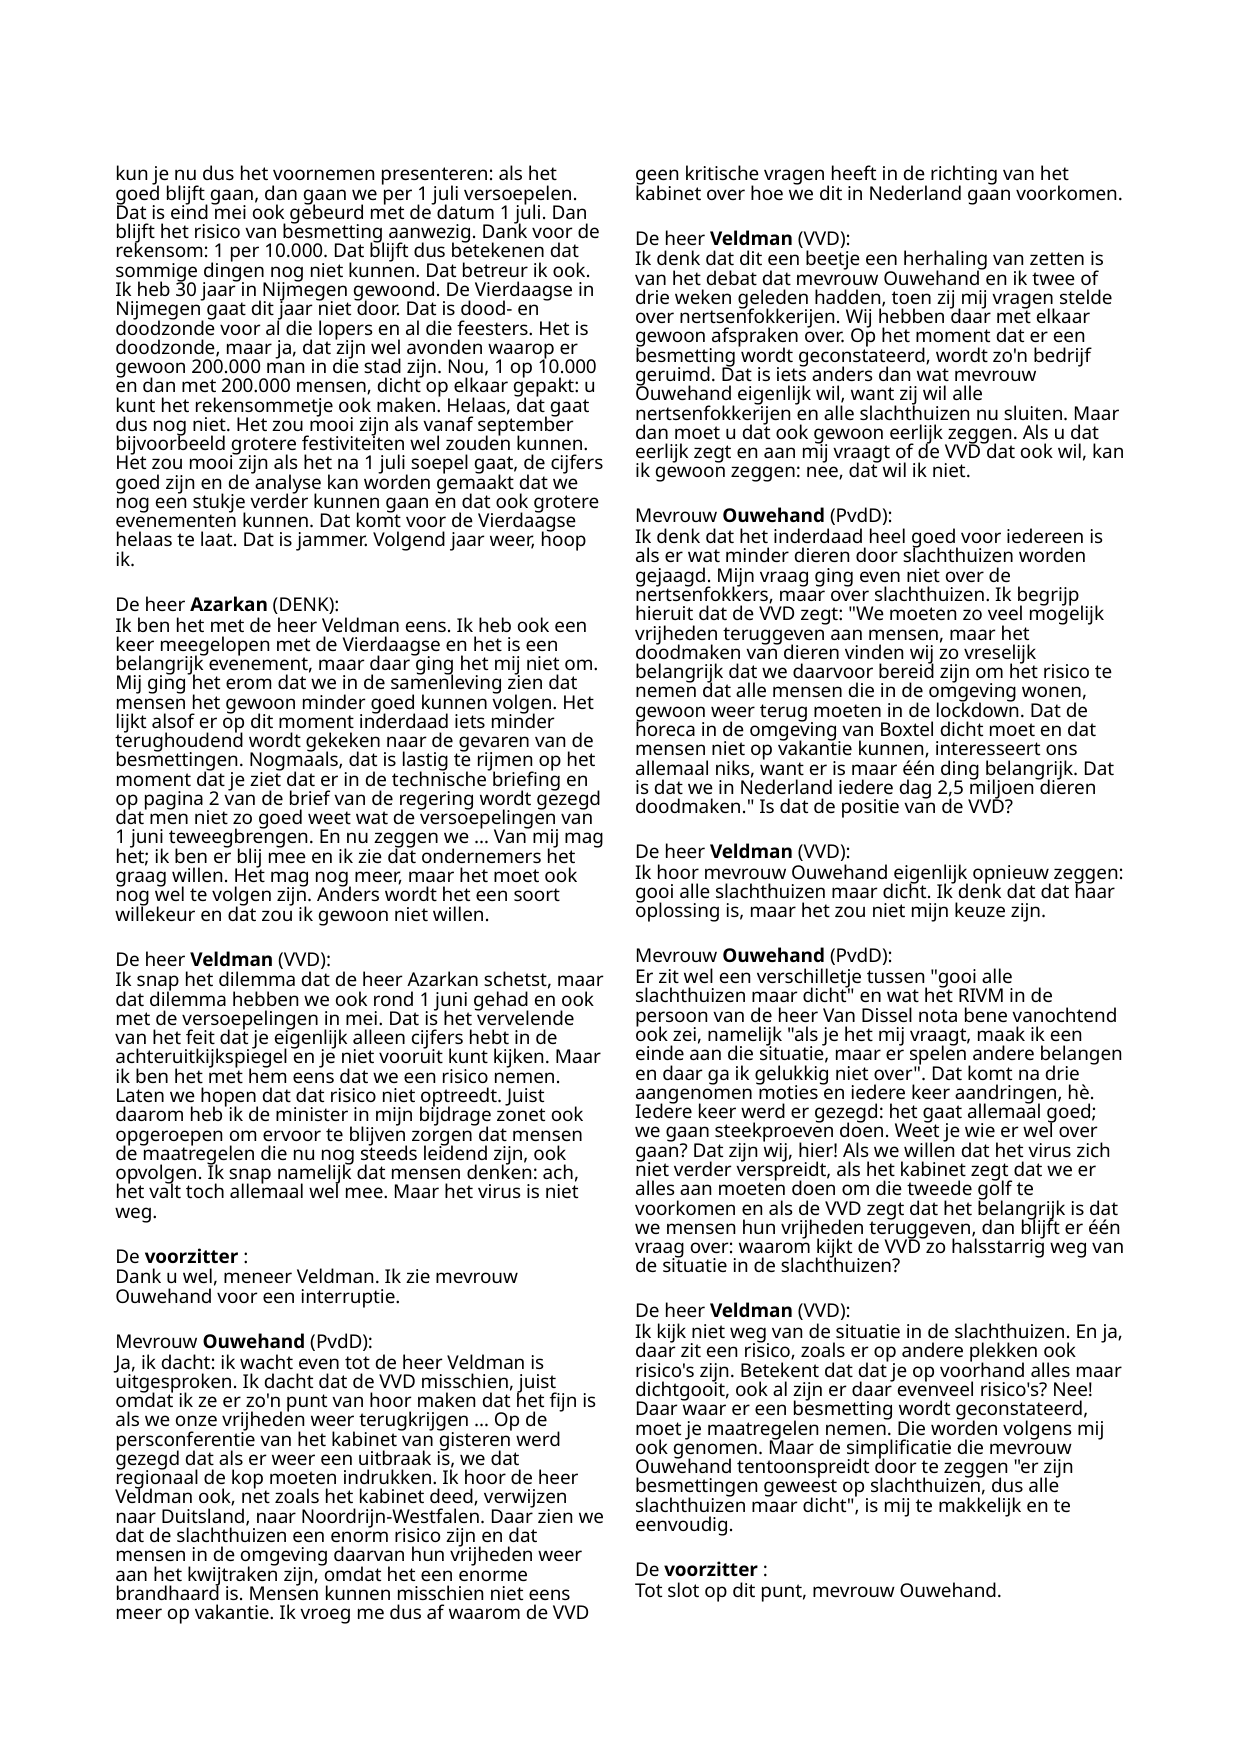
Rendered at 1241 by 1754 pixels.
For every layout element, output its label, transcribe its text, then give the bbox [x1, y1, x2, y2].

text Ik denk dat het inderdaad heel goed voor iedereen is als er wat minder dieren door slachthuizen worden gejaagd. Mijn vraag ging even niet over de nertsenfokkers, maar over slachthuizen. Ik begrijp hieruit dat de VVD zegt: "We moeten zo veel mogelijk vrijheden teruggeven aan mensen, maar het doodmaken van dieren vinden wij zo vreselijk belangrijk dat we daarvoor bereid zijn om het risico te nemen dat alle mensen die in de omgeving wonen, gewoon weer terug moeten in de lockdown. Dat de horeca in de omgeving van Boxtel dicht moet en dat mensen niet op vakantie kunnen, interesseert ons allemaal niks, want er is maar één ding belangrijk. Dat is dat we in Nederland iedere dag 2,5 miljoen dieren doodmaken." Is dat de positie van de VVD? [635, 528, 1125, 817]
text De heer Veldman (VVD): [115, 946, 605, 971]
text De heer Veldman (VVD): [635, 225, 1125, 250]
text geen kritische vragen heeft in de richting van het kabinet over hoe we dit in Nederland gaan voorkomen. [635, 165, 1125, 204]
text De heer Azarkan (DENK): [115, 591, 605, 617]
text De heer Veldman (VVD): [635, 1297, 1125, 1323]
text Mevrouw Ouwehand (PvdD): [635, 942, 1125, 968]
text Ik denk dat dit een beetje een herhaling van zetten is van het debat dat mevrouw Ouwehand en ik twee of drie weken geleden hadden, toen zij mij vragen stelde over nertsenfokkerijen. Wij hebben daar met elkaar gewoon afspraken over. Op het moment dat er een besmetting wordt geconstateerd, wordt zo'n bedrijf geruimd. Dat is iets anders dan wat mevrouw Ouwehand eigenlijk wil, want zij wil alle nertsenfokkerijen en alle slachthuizen nu sluiten. Maar dan moet u dat ook gewoon eerlijk zeggen. Als u dat eerlijk zegt en aan mij vraagt of de VVD dat ook wil, kan ik gewoon zeggen: nee, dat wil ik niet. [635, 250, 1125, 482]
text De voorzitter : [635, 1556, 1125, 1582]
text Mevrouw Ouwehand (PvdD): [635, 502, 1125, 528]
text Ik hoor mevrouw Ouwehand eigenlijk opnieuw zeggen: gooi alle slachthuizen maar dicht. Ik denk dat dat haar oplossing is, maar het zou niet mijn keuze zijn. [635, 864, 1125, 922]
text Ik ben het met de heer Veldman eens. Ik heb ook een keer meegelopen met de Vierdaagse en het is een belangrijk evenement, maar daar ging het mij niet om. Mij ging het erom dat we in de samenleving zien dat mensen het gewoon minder goed kunnen volgen. Het lijkt alsof er op dit moment inderdaad iets minder terughoudend wordt gekeken naar de gevaren van de besmettingen. Nogmaals, dat is lastig te rijmen op het moment dat je ziet dat er in de technische briefing en op pagina 2 van de brief van de regering wordt gezegd dat men niet zo goed weet wat de versoepelingen van 1 juni teweegbrengen. En nu zeggen we … Van mij mag het; ik ben er blij mee en ik zie dat ondernemers het graag willen. Het mag nog meer, maar het moet ook nog wel te volgen zijn. Anders wordt het een soort willekeur en dat zou ik gewoon niet willen. [115, 617, 605, 925]
text Er zit wel een verschilletje tussen "gooi alle slachthuizen maar dicht" en wat het RIVM in de persoon van de heer Van Dissel nota bene vanochtend ook zei, namelijk "als je het mij vraagt, maak ik een einde aan die situatie, maar er spelen andere belangen en daar ga ik gelukkig niet over". Dat komt na drie aangenomen moties en iedere keer aandringen, hè. Iedere keer werd er gezegd: het gaat allemaal goed; we gaan steekproeven doen. Weet je wie er wel over gaan? Dat zijn wij, hier! Als we willen dat het virus zich niet verder verspreidt, als het kabinet zegt dat we er alles aan moeten doen om die tweede golf te voorkomen en als de VVD zegt dat het belangrijk is dat we mensen hun vrijheden teruggeven, dan blijft er één vraag over: waarom kijkt de VVD zo halsstarrig weg van de situatie in de slachthuizen? [635, 968, 1125, 1277]
text Dank u wel, meneer Veldman. Ik zie mevrouw Ouwehand voor een interruptie. [115, 1268, 605, 1307]
text De heer Veldman (VVD): [635, 838, 1125, 864]
text Ja, ik dacht: ik wacht even tot de heer Veldman is uitgesproken. Ik dacht dat de VVD misschien, juist omdat ik ze er zo'n punt van hoor maken dat het fijn is als we onze vrijheden weer terugkrijgen … Op de persconferentie van het kabinet van gisteren werd gezegd dat als er weer een uitbraak is, we dat regionaal de kop moeten indrukken. Ik hoor de heer Veldman ook, net zoals het kabinet deed, verwijzen naar Duitsland, naar Noordrijn-Westfalen. Daar zien we dat de slachthuizen een enorm risico zijn en dat mensen in de omgeving daarvan hun vrijheden weer aan het kwijtraken zijn, omdat het een enorme brandhaard is. Mensen kunnen misschien niet eens meer op vakantie. Ik vroeg me dus af waarom de VVD [115, 1354, 605, 1623]
text Mevrouw Ouwehand (PvdD): [115, 1328, 605, 1354]
text kun je nu dus het voornemen presenteren: als het goed blijft gaan, dan gaan we per 1 juli versoepelen. Dat is eind mei ook gebeurd met de datum 1 juli. Dan blijft het risico van besmetting aanwezig. Dank voor de rekensom: 1 per 10.000. Dat blijft dus betekenen dat sommige dingen nog niet kunnen. Dat betreur ik ook. Ik heb 30 jaar in Nijmegen gewoond. De Vierdaagse in Nijmegen gaat dit jaar niet door. Dat is dood- en doodzonde voor al die lopers en al die feesters. Het is doodzonde, maar ja, dat zijn wel avonden waarop er gewoon 200.000 man in die stad zijn. Nou, 1 op 10.000 en dan met 200.000 mensen, dicht op elkaar gepakt: u kunt het rekensommetje ook maken. Helaas, dat gaat dus nog niet. Het zou mooi zijn als vanaf september bijvoorbeeld grotere festiviteiten wel zouden kunnen. Het zou mooi zijn als het na 1 juli soepel gaat, de cijfers goed zijn en de analyse kan worden gemaakt dat we nog een stukje verder kunnen gaan en dat ook grotere evenementen kunnen. Dat komt voor de Vierdaagse helaas te laat. Dat is jammer. Volgend jaar weer, hoop ik. [115, 165, 605, 570]
text Ik snap het dilemma dat de heer Azarkan schetst, maar dat dilemma hebben we ook rond 1 juni gehad en ook met de versoepelingen in mei. Dat is het vervelende van het feit dat je eigenlijk alleen cijfers hebt in de achteruitkijkspiegel en je niet vooruit kunt kijken. Maar ik ben het met hem eens dat we een risico nemen. Laten we hopen dat dat risico niet optreedt. Juist daarom heb ik de minister in mijn bijdrage zonet ook opgeroepen om ervoor te blijven zorgen dat mensen de maatregelen die nu nog steeds leidend zijn, ook opvolgen. Ik snap namelijk dat mensen denken: ach, het valt toch allemaal wel mee. Maar het virus is niet weg. [115, 971, 605, 1222]
text De voorzitter : [115, 1243, 605, 1268]
text Ik kijk niet weg van de situatie in de slachthuizen. En ja, daar zit een risico, zoals er op andere plekken ook risico's zijn. Betekent dat dat je op voorhand alles maar dichtgooit, ook al zijn er daar evenveel risico's? Nee! Daar waar er een besmetting wordt geconstateerd, moet je maatregelen nemen. Die worden volgens mij ook genomen. Maar de simplificatie die mevrouw Ouwehand tentoonspreidt door te zeggen "er zijn besmettingen geweest op slachthuizen, dus alle slachthuizen maar dicht", is mij te makkelijk en te eenvoudig. [635, 1323, 1125, 1535]
text Tot slot op dit punt, mevrouw Ouwehand. [635, 1582, 1125, 1601]
